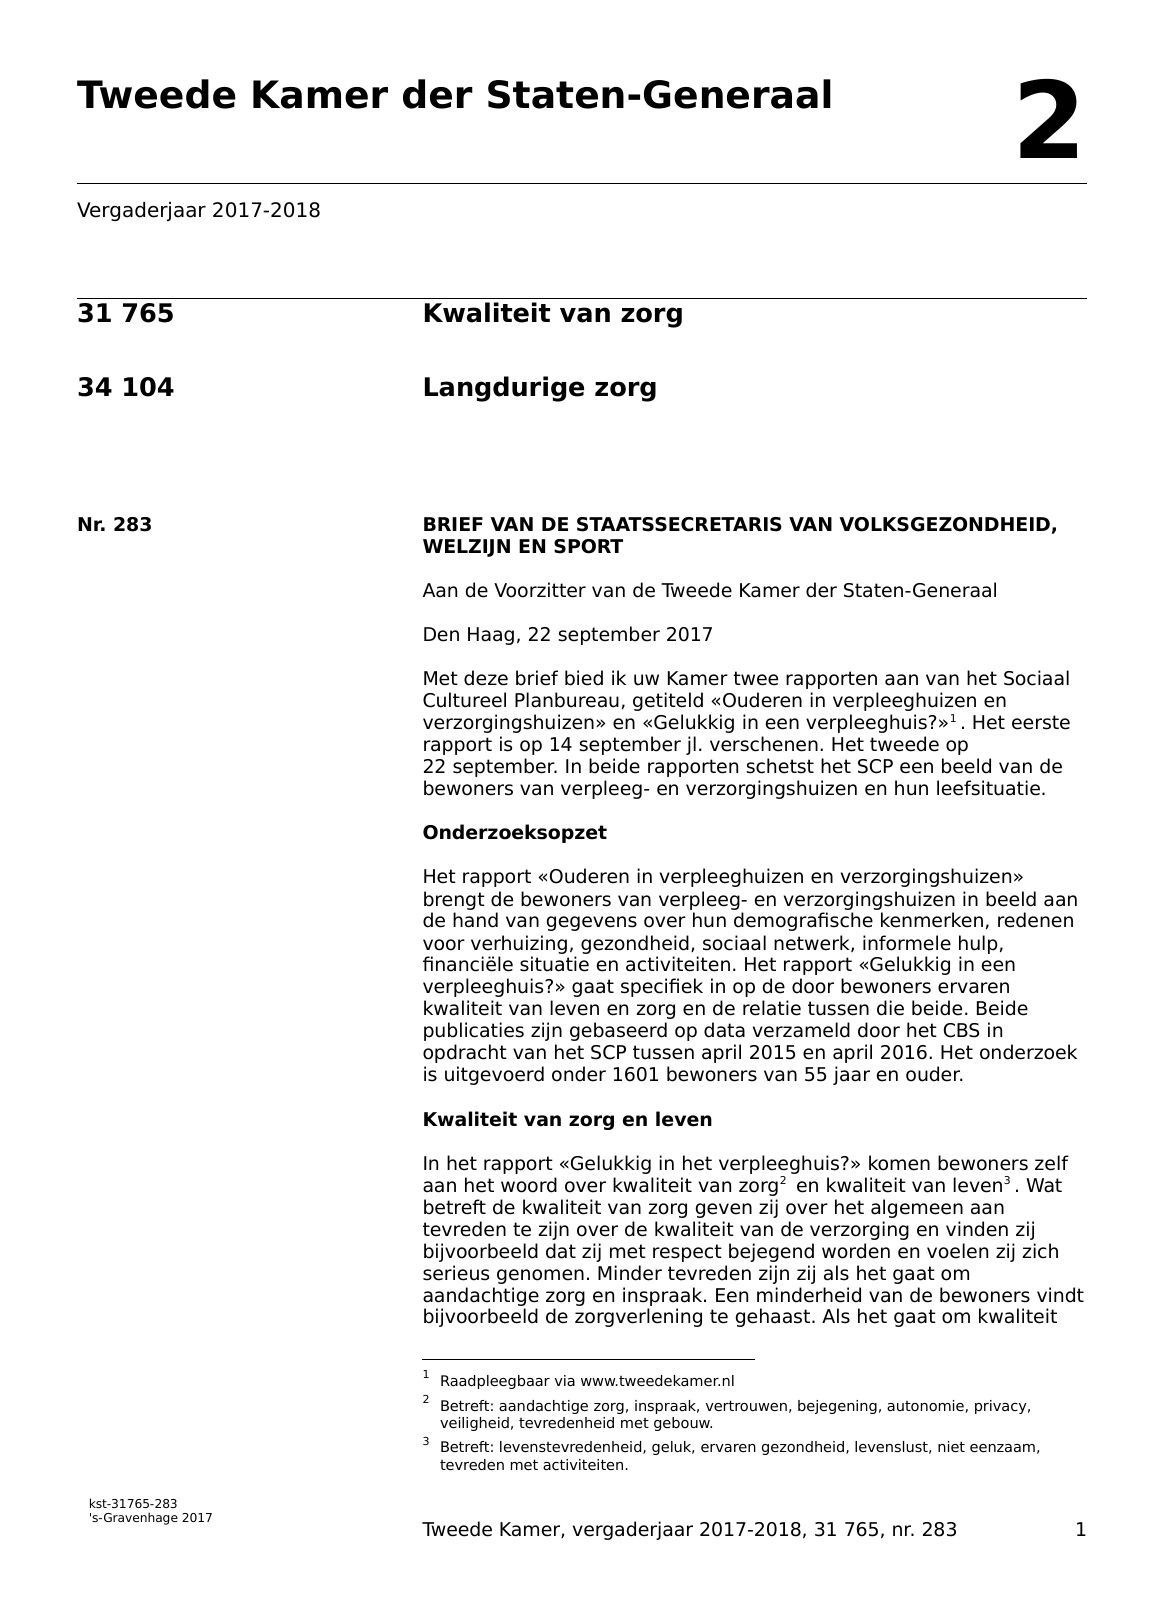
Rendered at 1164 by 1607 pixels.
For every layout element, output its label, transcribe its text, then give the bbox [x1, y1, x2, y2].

table_header 2 [886, 59, 1087, 183]
text Den Haag, 22 september 2017 [422, 624, 1087, 646]
text 's-Gravenhage 2017 [88, 1511, 323, 1525]
text kst-31765-283 [88, 1497, 323, 1511]
subtitle Onderzoeksopzet [422, 822, 1087, 844]
subtitle 34 104 Langdurige zorg [77, 373, 1087, 403]
table_cell Vergaderjaar 2017-2018 [77, 184, 1087, 298]
text Met deze brief bied ik uw Kamer twee rapporten aan van het Sociaal Cultureel Planbureau, getiteld «Ouderen in verpleeghuizen en verzorgingshuizen» en «Gelukkig in een verpleeghuis?». Het eerste rapport is op 14 september jl. verschenen. Het tweede op 22 september. In beide rapporten schetst het SCP een beeld van de bewoners van verpleeg- en verzorgingshuizen en hun leefsituatie. [422, 668, 1087, 800]
text Betreft: levenstevredenheid, geluk, ervaren gezondheid, levenslust, niet eenzaam, tevreden met activiteiten. [422, 1435, 1087, 1474]
text Het rapport «Ouderen in verpleeghuizen en verzorgingshuizen» brengt de bewoners van verpleeg- en verzorgingshuizen in beeld aan de hand van gegevens over hun demografische kenmerken, redenen voor verhuizing, gezondheid, sociaal netwerk, informele hulp, financiële situatie en activiteiten. Het rapport «Gelukkig in een verpleeghuis?» gaat specifiek in op de door bewoners ervaren kwaliteit van leven en zorg en de relatie tussen die beide. Beide publicaties zijn gebaseerd op data verzameld door het CBS in opdracht van het SCP tussen april 2015 en april 2016. Het onderzoek is uitgevoerd onder 1601 bewoners van 55 jaar en ouder. [422, 866, 1087, 1086]
text Raadpleegbaar via www.tweedekamer.nl [422, 1368, 1087, 1391]
text Aan de Voorzitter van de Tweede Kamer der Staten-Generaal [422, 580, 1087, 602]
text In het rapport «Gelukkig in het verpleeghuis?» komen bewoners zelf aan het woord over kwaliteit van zorg en kwaliteit van leven. Wat betreft de kwaliteit van zorg geven zij over het algemeen aan tevreden te zijn over de kwaliteit van de verzorging en vinden zij bijvoorbeeld dat zij met respect bejegend worden en voelen zij zich serieus genomen. Minder tevreden zijn zij als het gaat om aandachtige zorg en inspraak. Een minderheid van de bewoners vindt bijvoorbeeld de zorgverlening te gehaast. Als het gaat om kwaliteit [422, 1153, 1087, 1328]
table_header Tweede Kamer der Staten-Generaal [77, 59, 886, 183]
subtitle Kwaliteit van zorg en leven [422, 1108, 1087, 1130]
subtitle 31 765 Kwaliteit van zorg [77, 299, 1087, 329]
text Betreft: aandachtige zorg, inspraak, vertrouwen, bejegening, autonomie, privacy, veiligheid, tevredenheid met gebouw. [422, 1393, 1087, 1432]
subtitle Nr. 283 BRIEF VAN DE STAATSSECRETARIS VAN VOLKSGEZONDHEID, WELZIJN EN SPORT [77, 514, 1087, 558]
